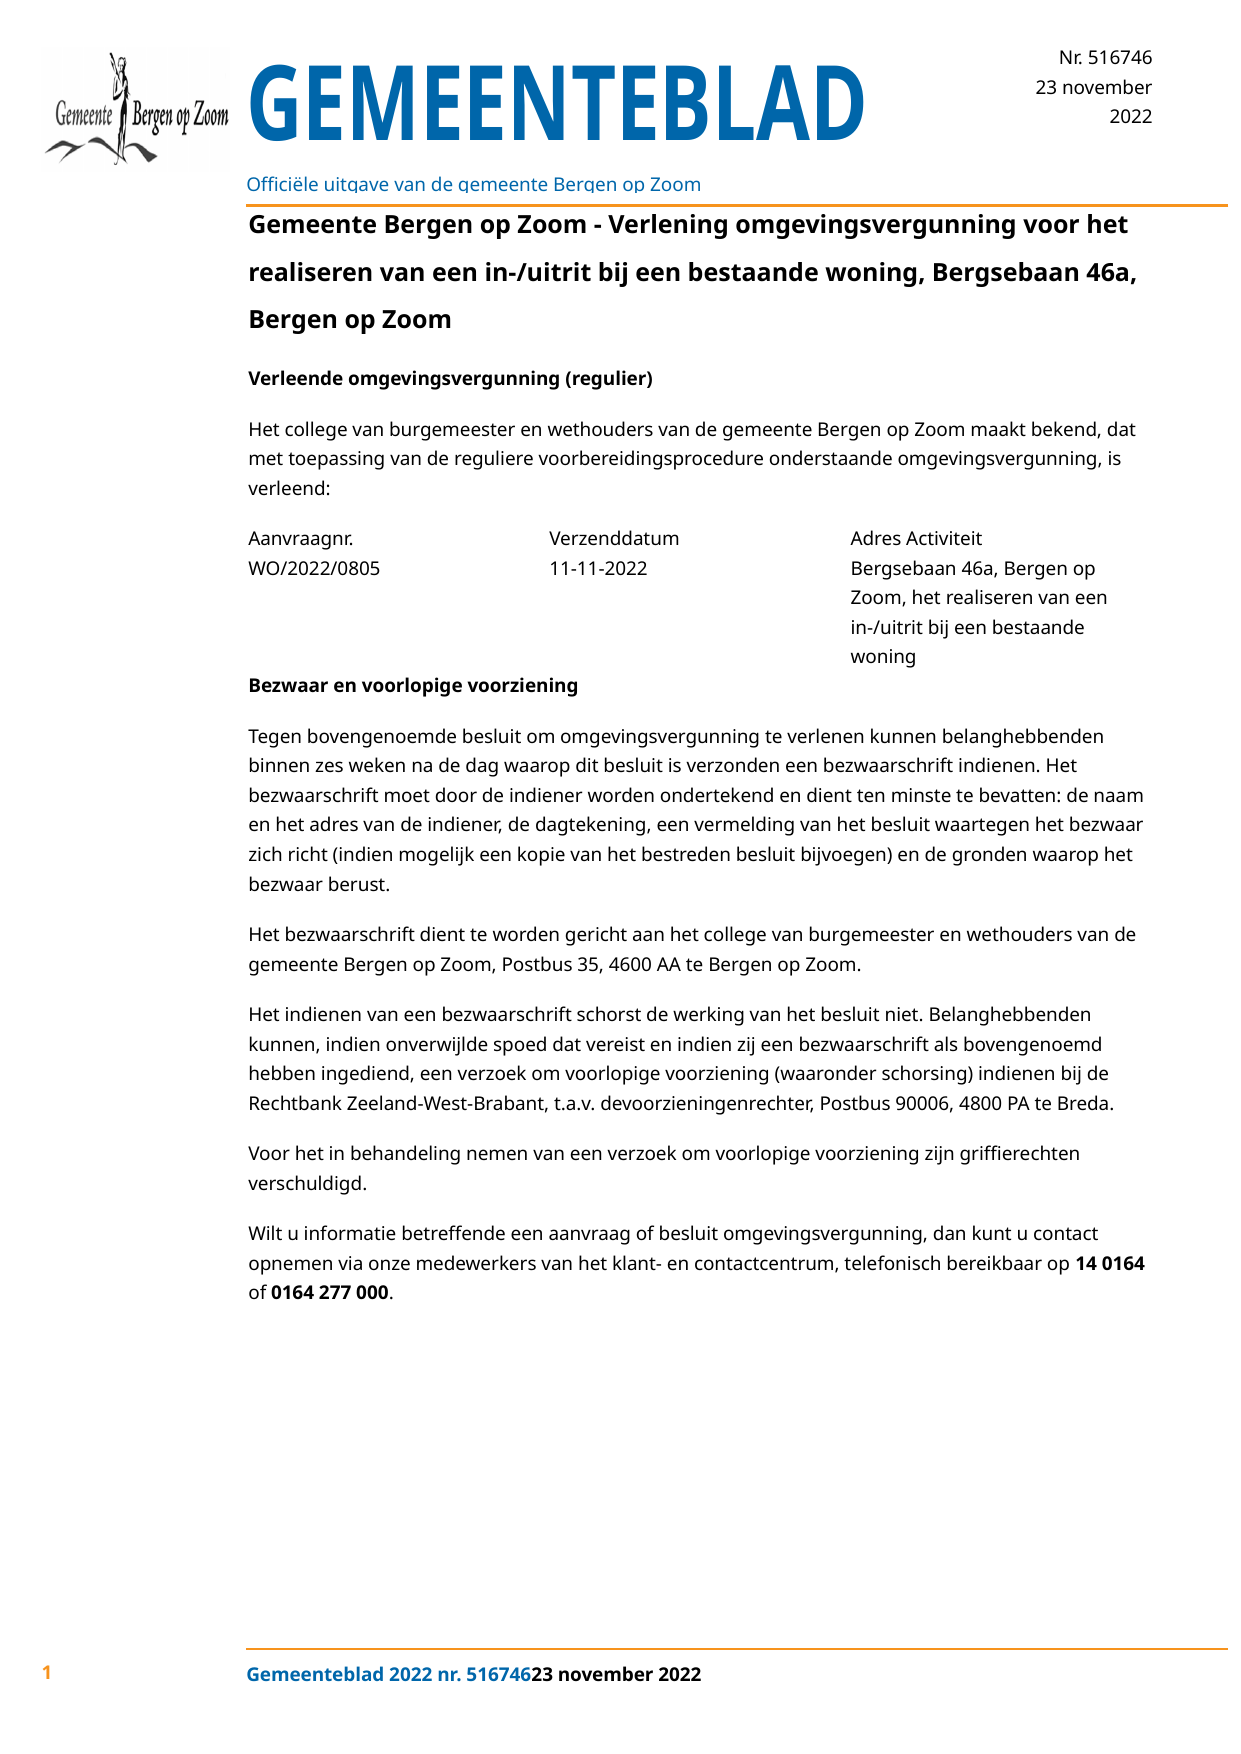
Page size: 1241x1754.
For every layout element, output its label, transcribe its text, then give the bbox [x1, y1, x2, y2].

text Het bezwaarschrift dient te worden gericht aan het college van burgemeester en wethouders van de gemeente Bergen op Zoom, Postbus 35, 4600 AA te Bergen op Zoom. [248, 921, 1152, 976]
text Bezwaar en voorlopige voorziening [248, 672, 1152, 698]
text Tegen bovengenoemde besluit om omgevingsvergunning te verlenen kunnen belanghebbenden binnen zes weken na de dag waarop dit besluit is verzonden een bezwaarschrift indienen. Het bezwaarschrift moet door de indiener worden ondertekend en dient ten minste te bevatten: de naam en het adres van de indiener, de dagtekening, een vermelding van het besluit waartegen het bezwaar zich richt (indien mogelijk een kopie van het bestreden besluit bijvoegen) en de gronden waarop het bezwaar berust. [248, 723, 1152, 896]
text Voor het in behandeling nemen van een verzoek om voorlopige voorziening zijn griffierechten verschuldigd. [248, 1140, 1152, 1196]
picture [41, 47, 231, 172]
text Verleende omgevingsvergunning (regulier) [248, 366, 1152, 391]
table_header Bergsebaan 46a, Bergen op Zoom, het realiseren van een in-/uitrit bij een bestaande woning [850, 555, 1152, 669]
table_header Verzenddatum [549, 526, 850, 551]
table_header Adres Activiteit [850, 526, 1152, 551]
text Wilt u informatie betreffende een aanvraag of besluit omgevingsvergunning, dan kunt u contact opnemen via onze medewerkers van het klant- en contactcentrum, telefonisch bereikbaar op 14 0164 of 0164 277 000. [248, 1220, 1152, 1305]
text Het indienen van een bezwaarschrift schorst de werking van het besluit niet. Belanghebbenden kunnen, indien onverwijlde spoed dat vereist en indien zij een bezwaarschrift als bovengenoemd hebben ingediend, een verzoek om voorlopige voorziening (waaronder schorsing) indienen bij de Rechtbank Zeeland-West-Brabant, t.a.v. devoorzieningenrechter, Postbus 90006, 4800 PA te Breda. [248, 1001, 1152, 1116]
text Het college van burgemeester en wethouders van de gemeente Bergen op Zoom maakt bekend, dat met toepassing van de reguliere voorbereidingsprocedure onderstaande omgevingsvergunning, is verleend: [248, 416, 1152, 501]
table_header Aanvraagnr. [248, 526, 549, 551]
table_header WO/2022/0805 [248, 555, 549, 669]
text Gemeente Bergen op Zoom - Verlening omgevingsvergunning voor het realiseren van een in-/uitrit bij een bestaande woning, Bergsebaan 46a, Bergen op Zoom [248, 207, 1152, 336]
table_header 11-11-2022 [549, 555, 850, 669]
